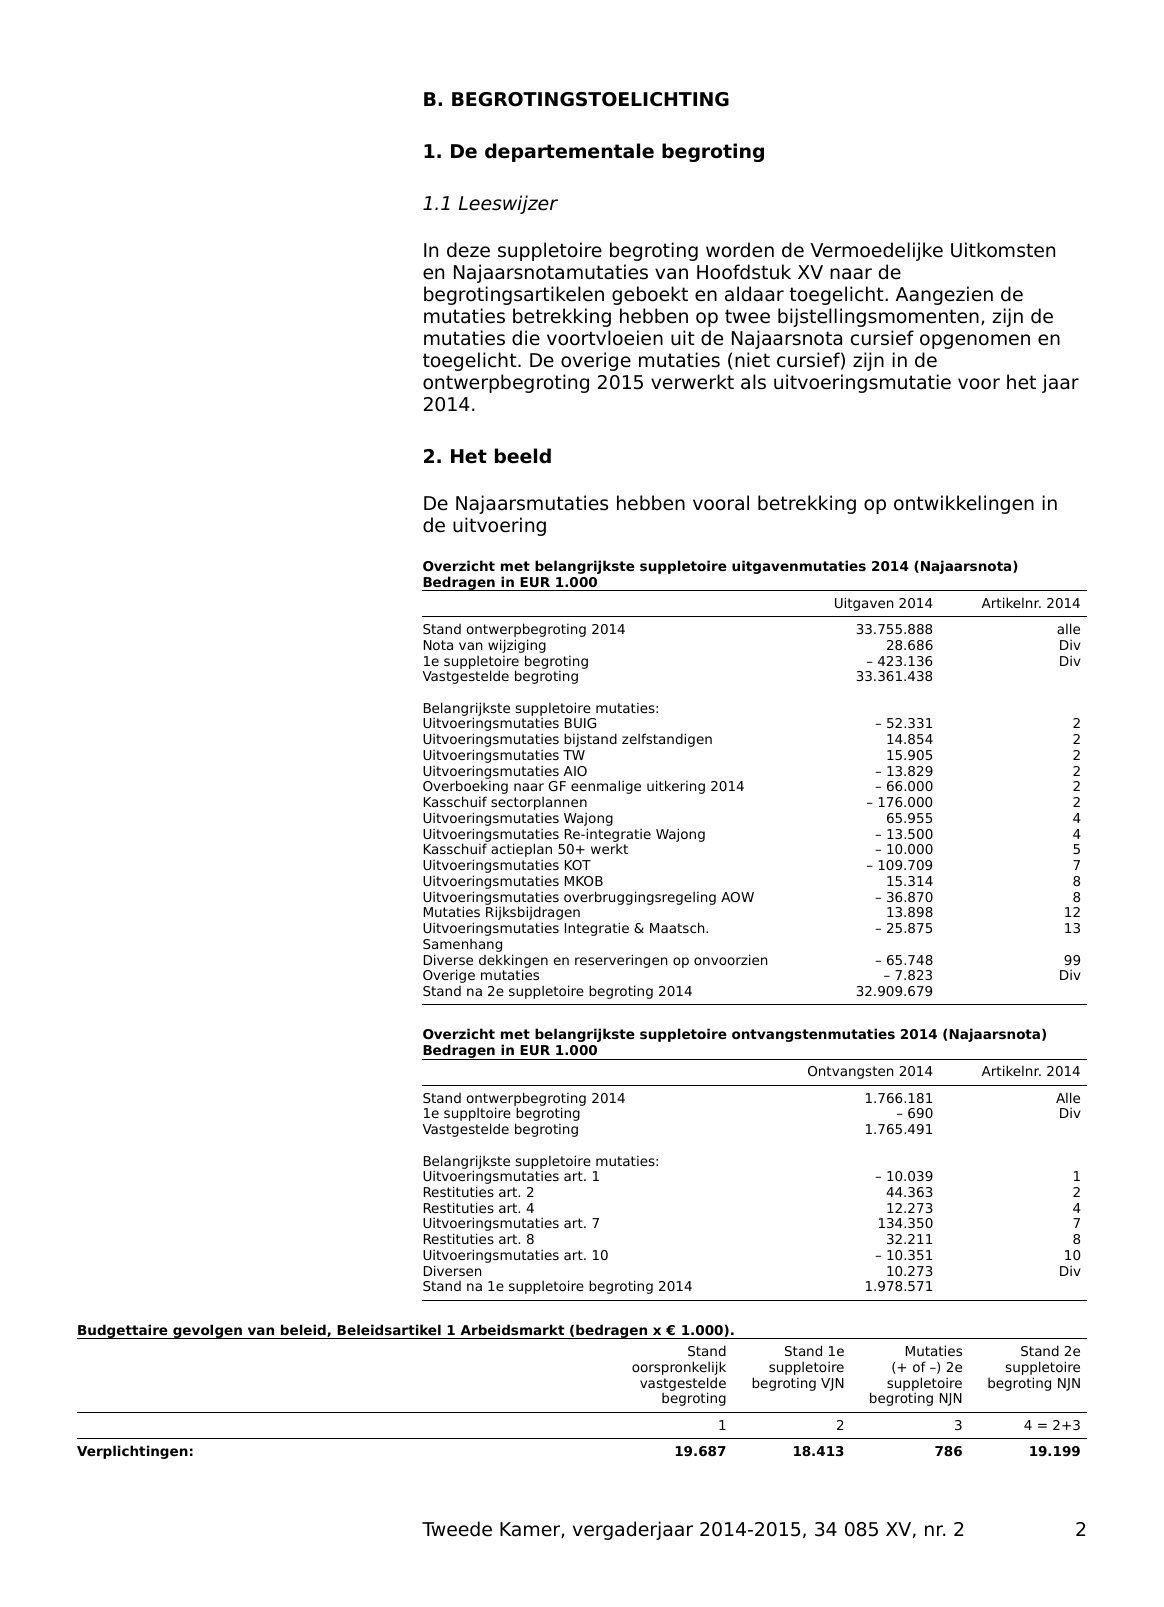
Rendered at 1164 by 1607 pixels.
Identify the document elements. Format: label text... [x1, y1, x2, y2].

table_cell 4 = 2+3 [969, 1413, 1087, 1438]
table_cell 13.898 [791, 905, 939, 921]
table_cell Div [939, 1264, 1087, 1279]
table_cell Uitvoeringsmutaties art. 7 [422, 1216, 791, 1232]
table_cell – 52.331 [791, 716, 939, 732]
table_cell Uitvoeringsmutaties KOT [422, 858, 791, 874]
table_cell 12 [939, 905, 1087, 921]
table_cell 32.909.679 [791, 984, 939, 1004]
table_cell [791, 1138, 939, 1153]
table_cell Vastgestelde begroting [422, 669, 791, 685]
table_cell Stand oorspronkelijk vastgestelde begroting [614, 1339, 732, 1412]
table_cell Uitvoeringsmutaties TW [422, 748, 791, 763]
table_cell [791, 701, 939, 716]
table_cell 7 [939, 1216, 1087, 1232]
table_cell Overboeking naar GF eenmalige uitkering 2014 [422, 779, 791, 795]
table_cell – 66.000 [791, 779, 939, 795]
table_cell Div [939, 654, 1087, 669]
table_cell 786 [850, 1439, 968, 1459]
table_cell Diversen [422, 1264, 791, 1279]
table_cell [77, 1413, 614, 1438]
table_cell [77, 1339, 614, 1412]
table_cell 134.350 [791, 1216, 939, 1232]
table_cell – 13.829 [791, 764, 939, 779]
table_cell – 25.875 [791, 921, 939, 952]
table_cell [422, 685, 791, 701]
table_cell Stand ontwerpbegroting 2014 [422, 1086, 791, 1106]
table_cell 7 [939, 858, 1087, 874]
table_cell [791, 1153, 939, 1169]
table_cell alle [939, 617, 1087, 638]
table_cell 2 [939, 732, 1087, 748]
table_cell Belangrijkste suppletoire mutaties: [422, 1153, 791, 1169]
table_cell Uitvoeringsmutaties overbruggingsregeling AOW [422, 889, 791, 905]
table_cell Vastgestelde begroting [422, 1122, 791, 1138]
table_cell Uitgaven 2014 [791, 591, 939, 616]
table_cell Uitvoeringsmutaties AIO [422, 764, 791, 779]
subtitle B. BEGROTINGSTOELICHTING [422, 89, 1087, 111]
table_cell Restituties art. 2 [422, 1185, 791, 1201]
table_cell 1e suppltoire begroting [422, 1106, 791, 1122]
table_header Overzicht met belangrijkste suppletoire uitgavenmutaties 2014 (Najaarsnota) Bedragen in EUR 1.000 [422, 559, 1087, 590]
table_cell 14.854 [791, 732, 939, 748]
table_cell 10.273 [791, 1264, 939, 1279]
table_cell 65.955 [791, 811, 939, 826]
table_cell 2 [939, 1185, 1087, 1201]
table_cell 32.211 [791, 1232, 939, 1248]
table_cell Restituties art. 4 [422, 1201, 791, 1216]
table_cell Stand na 1e suppletoire begroting 2014 [422, 1279, 791, 1299]
table_cell [791, 685, 939, 701]
table_cell 28.686 [791, 638, 939, 653]
table_cell Belangrijkste suppletoire mutaties: [422, 701, 791, 716]
table_cell Overige mutaties [422, 968, 791, 984]
table_cell [422, 1060, 791, 1085]
table_cell [939, 669, 1087, 685]
table_cell 10 [939, 1248, 1087, 1263]
table_cell Div [939, 638, 1087, 653]
table_cell – 10.000 [791, 842, 939, 858]
table_cell 12.273 [791, 1201, 939, 1216]
table_cell 8 [939, 1232, 1087, 1248]
table_cell Div [939, 1106, 1087, 1122]
table_cell 4 [939, 1201, 1087, 1216]
table_cell 13 [939, 921, 1087, 952]
subtitle 1. De departementale begroting [422, 141, 1087, 163]
table_cell 1 [614, 1413, 732, 1438]
table_cell – 36.870 [791, 889, 939, 905]
table_cell 2 [939, 716, 1087, 732]
table_cell 2 [732, 1413, 850, 1438]
table_cell Stand 2e suppletoire begroting NJN [969, 1339, 1087, 1412]
table_cell [939, 685, 1087, 701]
table_cell 1.766.181 [791, 1086, 939, 1106]
table_cell [939, 1153, 1087, 1169]
table_cell 8 [939, 874, 1087, 889]
table_cell – 176.000 [791, 795, 939, 811]
table_cell [422, 1138, 791, 1153]
table_cell Uitvoeringsmutaties art. 1 [422, 1169, 791, 1185]
table_cell – 10.039 [791, 1169, 939, 1185]
table_cell Nota van wijziging [422, 638, 791, 653]
table_cell – 423.136 [791, 654, 939, 669]
table_cell Stand 1e suppletoire begroting VJN [732, 1339, 850, 1412]
table_header Overzicht met belangrijkste suppletoire ontvangstenmutaties 2014 (Najaarsnota) Bedragen in EUR 1.000 [422, 1027, 1087, 1058]
table_cell 33.755.888 [791, 617, 939, 638]
table_cell 1e suppletoire begroting [422, 654, 791, 669]
table_cell [939, 1279, 1087, 1299]
table_cell Uitvoeringsmutaties BUIG [422, 716, 791, 732]
table_cell 3 [850, 1413, 968, 1438]
table_cell Uitvoeringsmutaties bijstand zelfstandigen [422, 732, 791, 748]
table_cell Artikelnr. 2014 [939, 591, 1087, 616]
table_cell Alle [939, 1086, 1087, 1106]
table_cell – 65.748 [791, 952, 939, 968]
table_cell 44.363 [791, 1185, 939, 1201]
table_cell [939, 984, 1087, 1004]
table_cell Uitvoeringsmutaties Wajong [422, 811, 791, 826]
table_cell Uitvoeringsmutaties Integratie & Maatsch. Samenhang [422, 921, 791, 952]
table_cell Mutaties (+ of –) 2e suppletoire begroting NJN [850, 1339, 968, 1412]
table_cell – 109.709 [791, 858, 939, 874]
table_cell Div [939, 968, 1087, 984]
table_cell Uitvoeringsmutaties MKOB [422, 874, 791, 889]
subtitle 1.1 Leeswijzer [422, 193, 1087, 215]
table_cell 19.199 [969, 1439, 1087, 1459]
table_cell [939, 1122, 1087, 1138]
table_cell – 690 [791, 1106, 939, 1122]
table_cell 4 [939, 826, 1087, 842]
table_cell Verplichtingen: [77, 1439, 614, 1459]
table_cell 19.687 [614, 1439, 732, 1459]
table_cell 5 [939, 842, 1087, 858]
table_cell Mutaties Rijksbijdragen [422, 905, 791, 921]
table_cell 1.765.491 [791, 1122, 939, 1138]
table_cell Diverse dekkingen en reserveringen op onvoorzien [422, 952, 791, 968]
table_cell Artikelnr. 2014 [939, 1060, 1087, 1085]
table_cell – 10.351 [791, 1248, 939, 1263]
table_header Budgettaire gevolgen van beleid, Beleidsartikel 1 Arbeidsmarkt (bedragen x € 1.000). [77, 1323, 1087, 1338]
table_cell 2 [939, 764, 1087, 779]
table_cell Kasschuif sectorplannen [422, 795, 791, 811]
table_cell 2 [939, 748, 1087, 763]
table_cell 15.905 [791, 748, 939, 763]
table_cell Ontvangsten 2014 [791, 1060, 939, 1085]
table_cell 8 [939, 889, 1087, 905]
table_cell Stand na 2e suppletoire begroting 2014 [422, 984, 791, 1004]
text De Najaarsmutaties hebben vooral betrekking op ontwikkelingen in de uitvoering [422, 493, 1087, 537]
table_cell 99 [939, 952, 1087, 968]
table_cell 18.413 [732, 1439, 850, 1459]
table_cell [422, 591, 791, 616]
table_cell 15.314 [791, 874, 939, 889]
table_cell 2 [939, 779, 1087, 795]
table_cell Restituties art. 8 [422, 1232, 791, 1248]
table_cell 4 [939, 811, 1087, 826]
table_cell [939, 701, 1087, 716]
table_cell Stand ontwerpbegroting 2014 [422, 617, 791, 638]
table_cell 33.361.438 [791, 669, 939, 685]
table_cell 2 [939, 795, 1087, 811]
subtitle 2. Het beeld [422, 446, 1087, 468]
table_cell Kasschuif actieplan 50+ werkt [422, 842, 791, 858]
text In deze suppletoire begroting worden de Vermoedelijke Uitkomsten en Najaarsnotamutaties van Hoofdstuk XV naar de begrotingsartikelen geboekt en aldaar toegelicht. Aangezien de mutaties betrekking hebben op twee bijstellingsmomenten, zijn de mutaties die voortvloeien uit de Najaarsnota cursief opgenomen en toegelicht. De overige mutaties (niet cursief) zijn in de ontwerpbegroting 2015 verwerkt als uitvoeringsmutatie voor het jaar 2014. [422, 240, 1087, 416]
table_cell 1 [939, 1169, 1087, 1185]
table_cell Uitvoeringsmutaties Re-integratie Wajong [422, 826, 791, 842]
table_cell [939, 1138, 1087, 1153]
table_cell Uitvoeringsmutaties art. 10 [422, 1248, 791, 1263]
table_cell – 7.823 [791, 968, 939, 984]
table_cell 1.978.571 [791, 1279, 939, 1299]
table_cell – 13.500 [791, 826, 939, 842]
